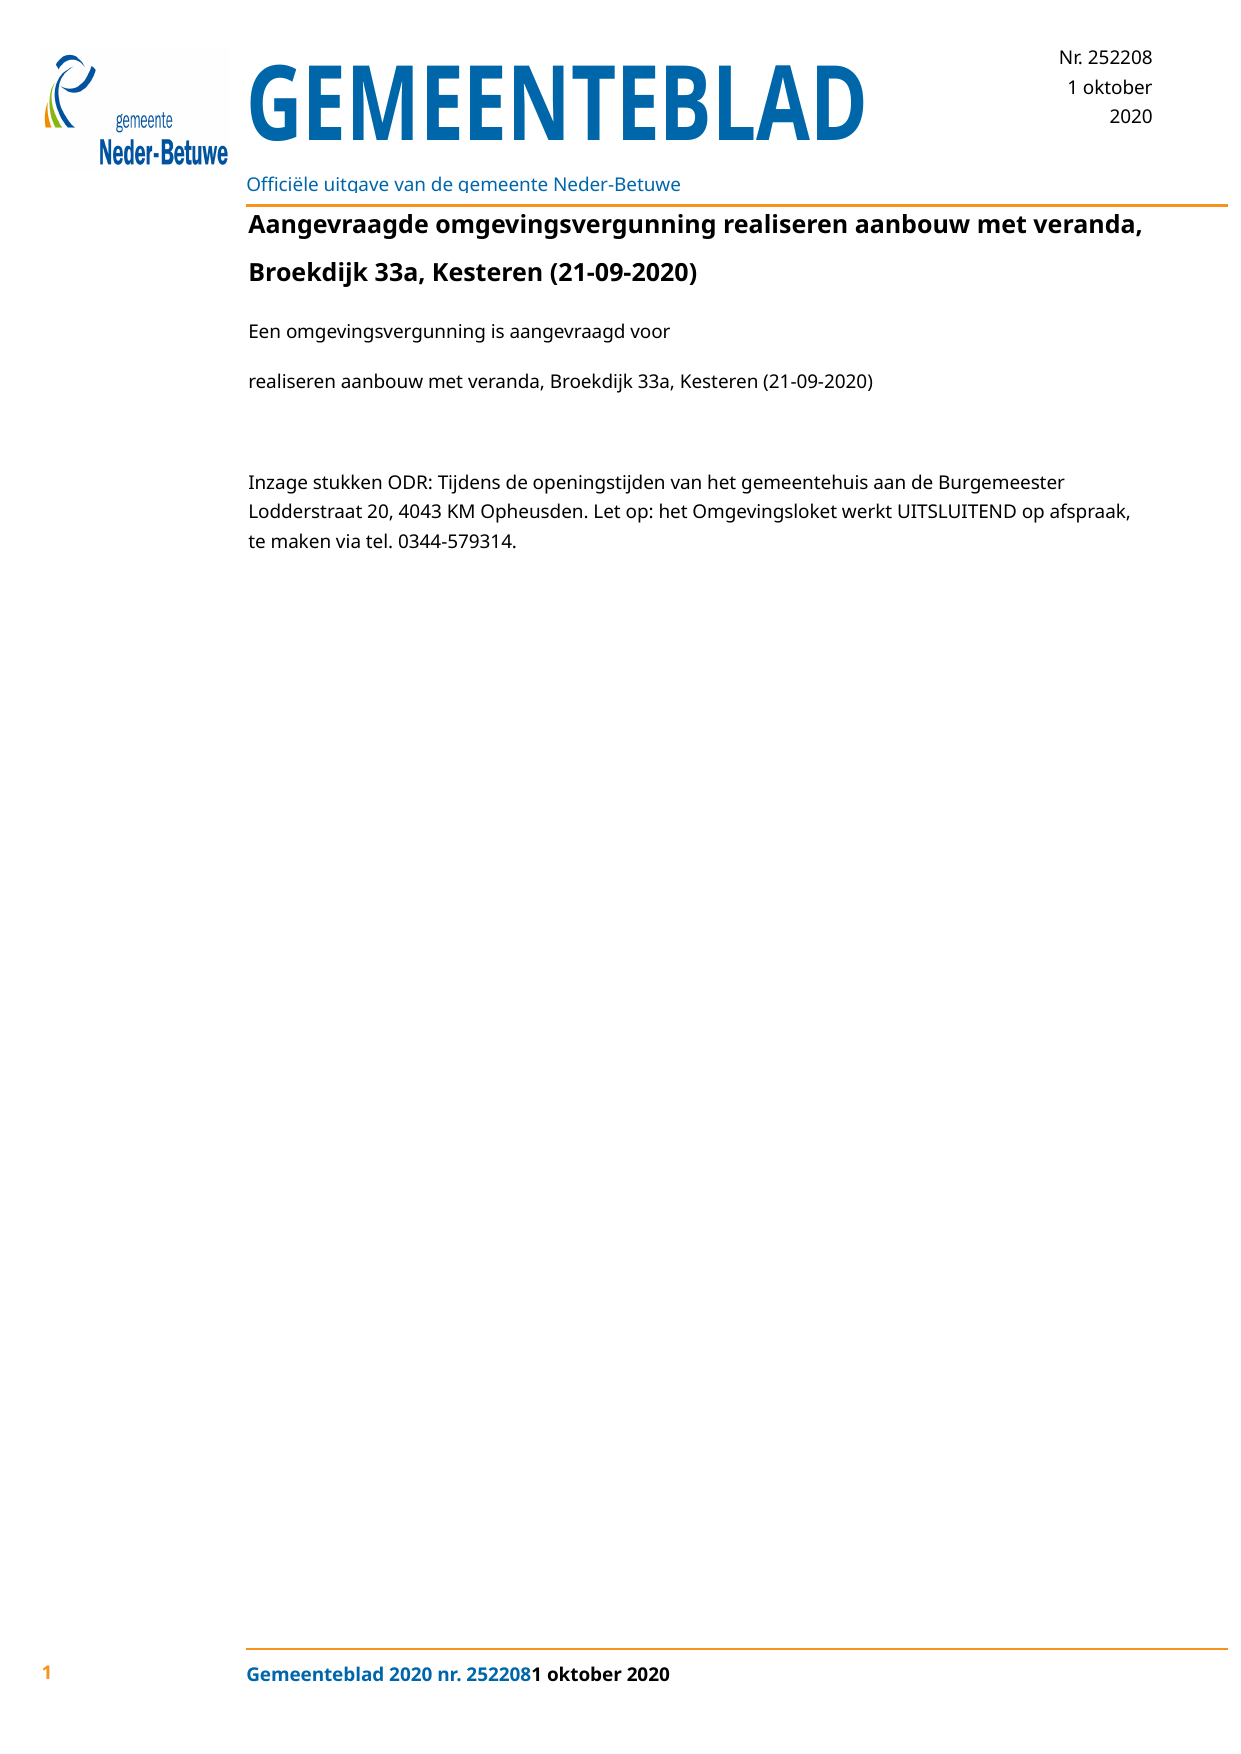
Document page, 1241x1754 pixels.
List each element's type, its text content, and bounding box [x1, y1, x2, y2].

text realiseren aanbouw met veranda, Broekdijk 33a, Kesteren (21-09-2020) [248, 368, 1152, 394]
text Inzage stukken ODR: Tijdens de openingstijden van het gemeentehuis aan de Burgemeester Lodderstraat 20, 4043 KM Opheusden. Let op: het Omgevingsloket werkt UITSLUITEND op afspraak, te maken via tel. 0344-579314. [248, 469, 1152, 554]
text Een omgevingsvergunning is aangevraagd voor [248, 318, 1152, 344]
text Aangevraagde omgevingsvergunning realiseren aanbouw met veranda, Broekdijk 33a, Kesteren (21-09-2020) [248, 207, 1152, 288]
picture [41, 47, 231, 172]
